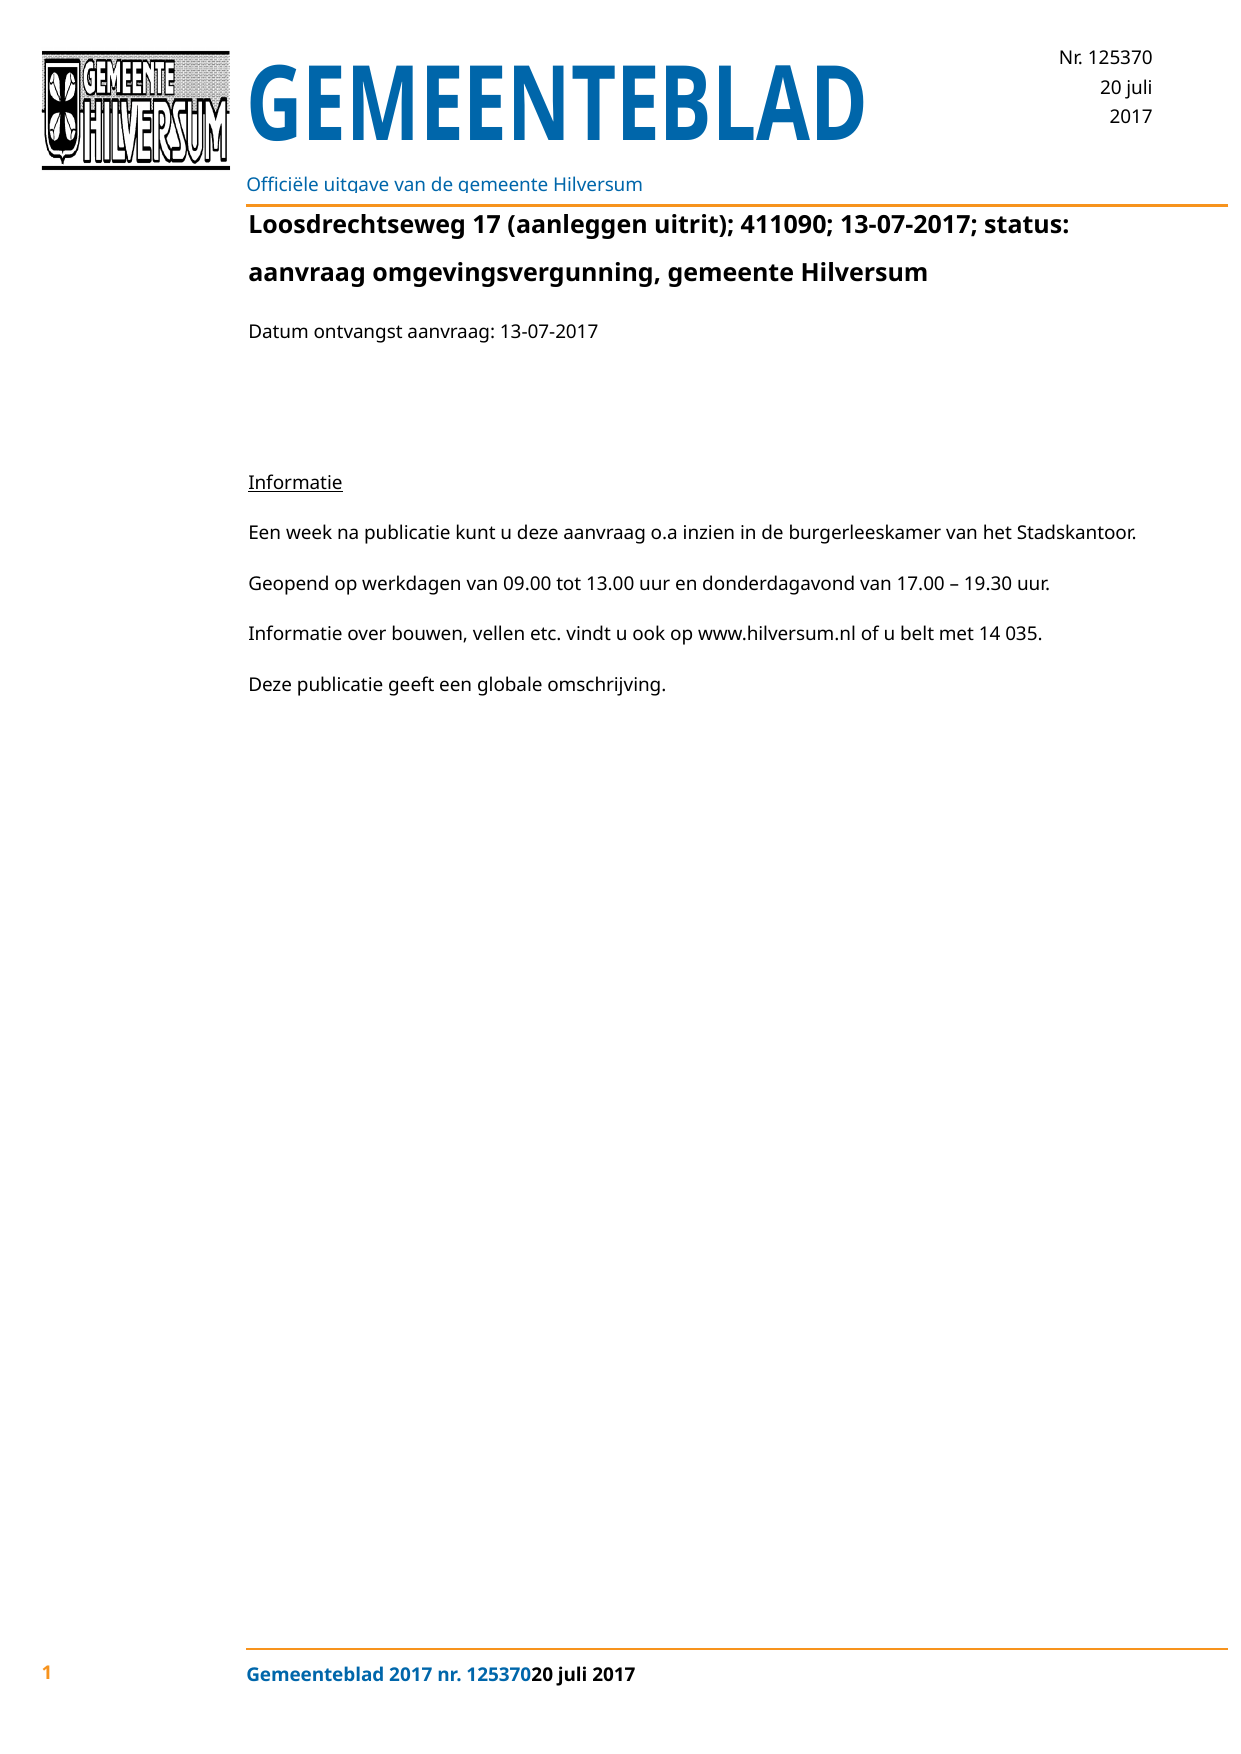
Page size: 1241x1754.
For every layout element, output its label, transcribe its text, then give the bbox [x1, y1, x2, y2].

text Informatie [248, 469, 1152, 495]
text Deze publicatie geeft een globale omschrijving. [248, 671, 1152, 697]
text Een week na publicatie kunt u deze aanvraag o.a inzien in de burgerleeskamer van het Stadskantoor. [248, 519, 1152, 545]
text Datum ontvangst aanvraag: 13-07-2017 [248, 318, 1152, 344]
picture [41, 47, 231, 172]
text Loosdrechtseweg 17 (aanleggen uitrit); 411090; 13-07-2017; status: aanvraag omgevingsvergunning, gemeente Hilversum [248, 207, 1152, 288]
text Geopend op werkdagen van 09.00 tot 13.00 uur en donderdagavond van 17.00 – 19.30 uur. [248, 570, 1152, 596]
text Informatie over bouwen, vellen etc. vindt u ook op www.hilversum.nl of u belt met 14 035. [248, 620, 1152, 646]
